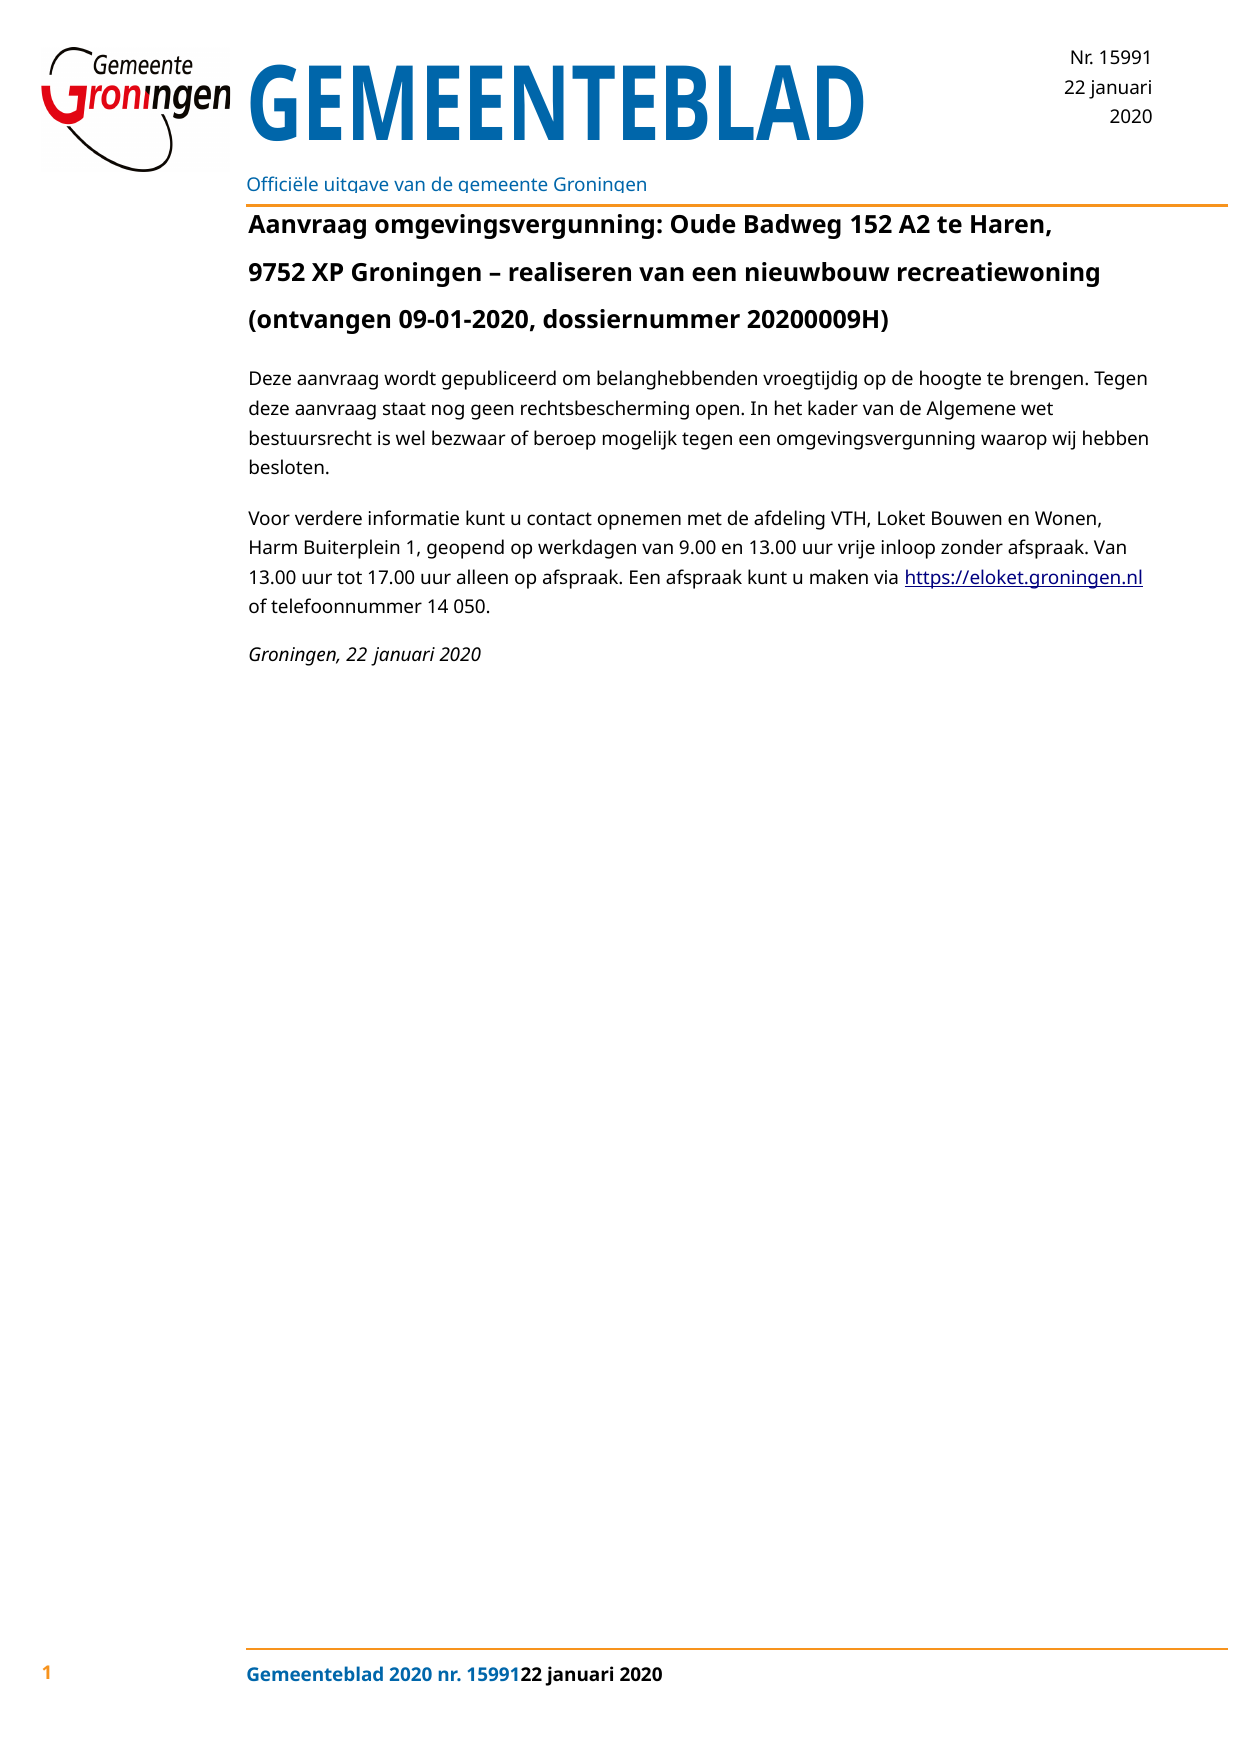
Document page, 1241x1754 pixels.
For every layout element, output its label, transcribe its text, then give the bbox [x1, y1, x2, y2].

text Deze aanvraag wordt gepubliceerd om belanghebbenden vroegtijdig op de hoogte te brengen. Tegen deze aanvraag staat nog geen rechtsbescherming open. In het kader van de Algemene wet bestuursrecht is wel bezwaar of beroep mogelijk tegen een omgevingsvergunning waarop wij hebben besloten. [248, 366, 1152, 480]
text Voor verdere informatie kunt u contact opnemen met de afdeling VTH, Loket Bouwen en Wonen, Harm Buiterplein 1, geopend op werkdagen van 9.00 en 13.00 uur vrije inloop zonder afspraak. Van 13.00 uur tot 17.00 uur alleen op afspraak. Een afspraak kunt u maken via https://eloket.groningen.nl of telefoonnummer 14 050. [248, 505, 1152, 619]
text Aanvraag omgevingsvergunning: Oude Badweg 152 A2 te Haren, 9752 XP Groningen – realiseren van een nieuwbouw recreatiewoning (ontvangen 09-01-2020, dossiernummer 20200009H) [248, 207, 1152, 336]
text Groningen, 22 januari 2020 [248, 641, 1152, 667]
picture [41, 47, 231, 172]
